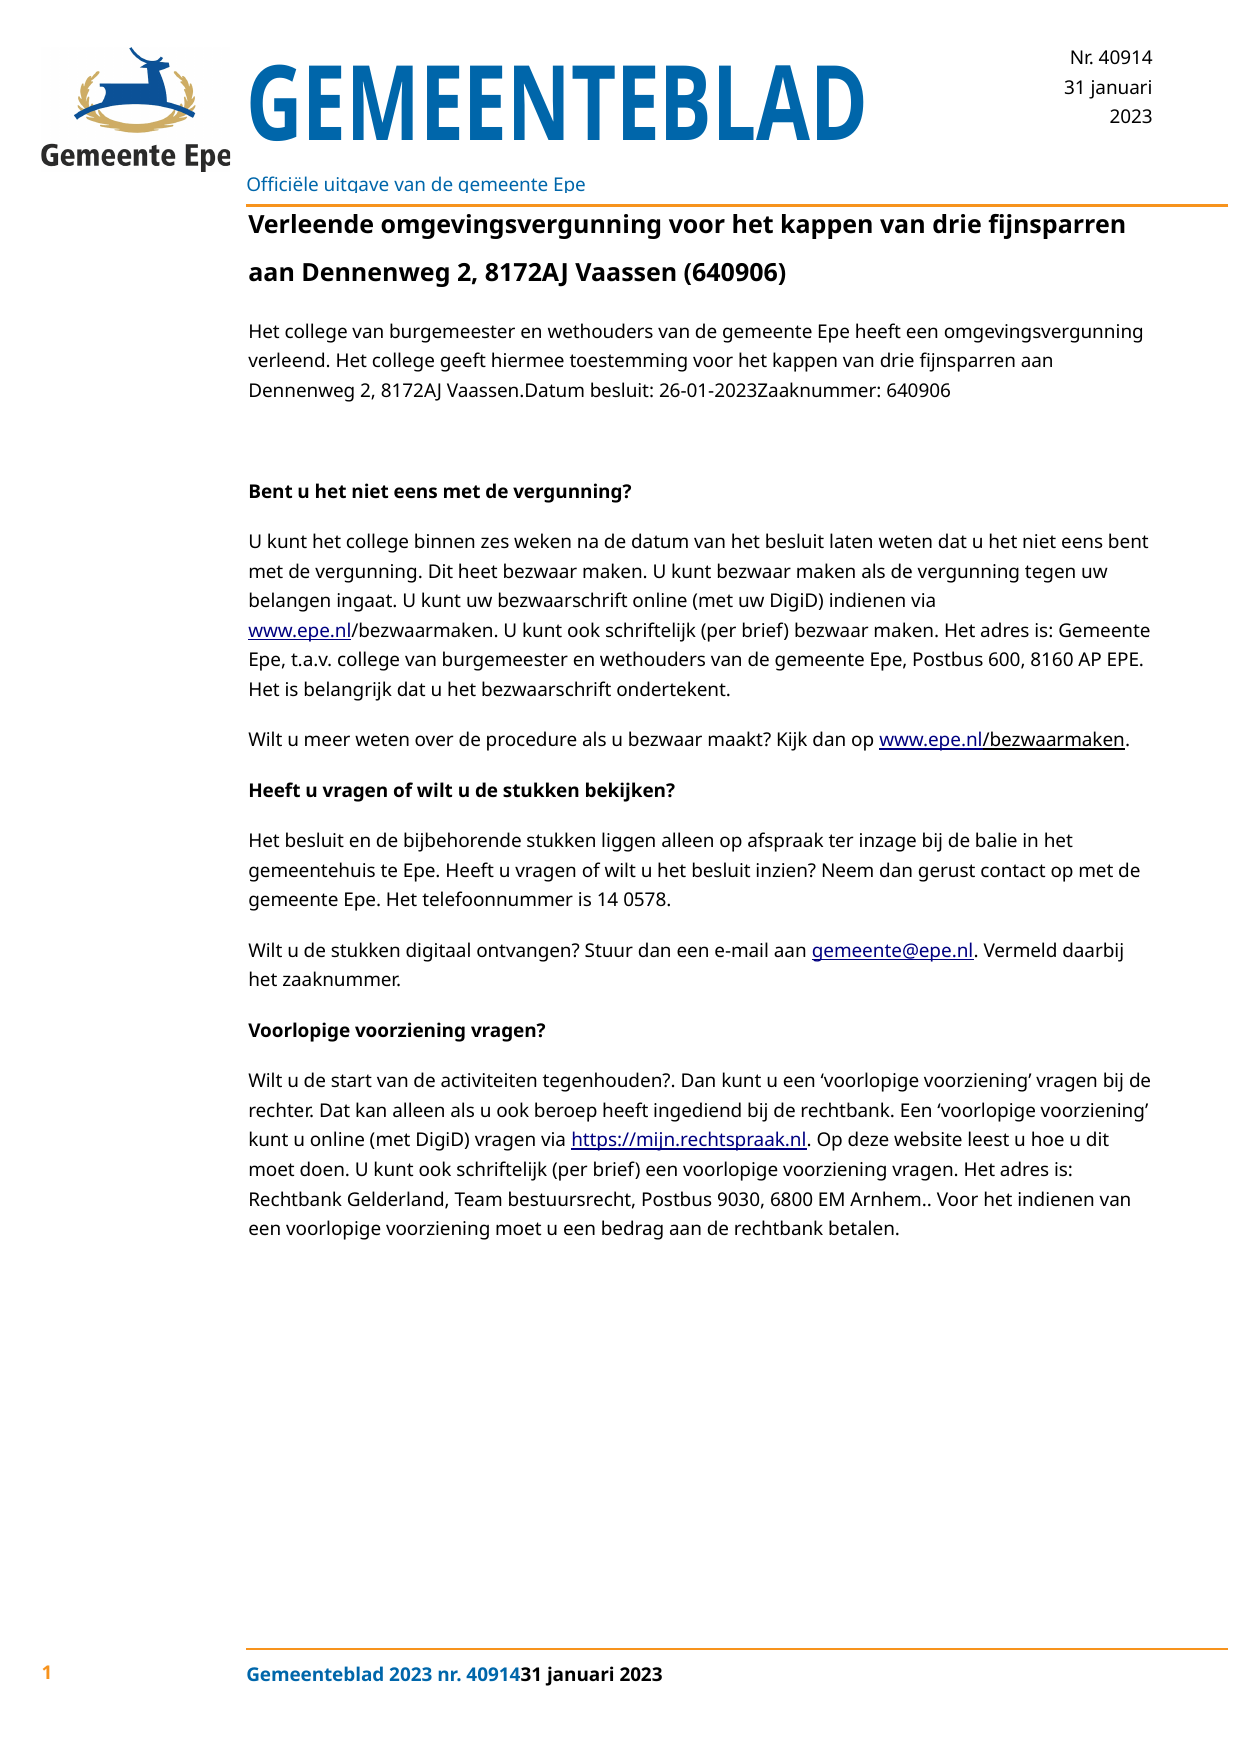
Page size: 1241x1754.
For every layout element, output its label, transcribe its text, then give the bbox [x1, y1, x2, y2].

text Wilt u de stukken digitaal ontvangen? Stuur dan een e-mail aan gemeente@epe.nl. Vermeld daarbij het zaaknummer. [248, 937, 1152, 992]
text Heeft u vragen of wilt u de stukken bekijken? [248, 777, 1152, 803]
text Verleende omgevingsvergunning voor het kappen van drie fijnsparren aan Dennenweg 2, 8172AJ Vaassen (640906) [248, 207, 1152, 288]
picture [41, 47, 231, 172]
text Het besluit en de bijbehorende stukken liggen alleen op afspraak ter inzage bij de balie in het gemeentehuis te Epe. Heeft u vragen of wilt u het besluit inzien? Neem dan gerust contact op met de gemeente Epe. Het telefoonnummer is 14 0578. [248, 827, 1152, 912]
text Bent u het niet eens met de vergunning? [248, 478, 1152, 504]
text U kunt het college binnen zes weken na de datum van het besluit laten weten dat u het niet eens bent met de vergunning. Dit heet bezwaar maken. U kunt bezwaar maken als de vergunning tegen uw belangen ingaat. U kunt uw bezwaarschrift online (met uw DigiD) indienen via www.epe.nl/bezwaarmaken. U kunt ook schriftelijk (per brief) bezwaar maken. Het adres is: Gemeente Epe, t.a.v. college van burgemeester en wethouders van de gemeente Epe, Postbus 600, 8160 AP EPE. Het is belangrijk dat u het bezwaarschrift ondertekent. [248, 528, 1152, 702]
text Wilt u meer weten over de procedure als u bezwaar maakt? Kijk dan op www.epe.nl/bezwaarmaken. [248, 727, 1152, 752]
text Wilt u de start van de activiteiten tegenhouden?. Dan kunt u een ‘voorlopige voorziening’ vragen bij de rechter. Dat kan alleen als u ook beroep heeft ingediend bij de rechtbank. Een ‘voorlopige voorziening’ kunt u online (met DigiD) vragen via https://mijn.rechtspraak.nl. Op deze website leest u hoe u dit moet doen. U kunt ook schriftelijk (per brief) een voorlopige voorziening vragen. Het adres is: Rechtbank Gelderland, Team bestuursrecht, Postbus 9030, 6800 EM Arnhem.. Voor het indienen van een voorlopige voorziening moet u een bedrag aan de rechtbank betalen. [248, 1067, 1152, 1241]
text Voorlopige voorziening vragen? [248, 1017, 1152, 1043]
text Het college van burgemeester en wethouders van de gemeente Epe heeft een omgevingsvergunning verleend. Het college geeft hiermee toestemming voor het kappen van drie fijnsparren aan Dennenweg 2, 8172AJ Vaassen.Datum besluit: 26-01-2023Zaaknummer: 640906 [248, 318, 1152, 403]
